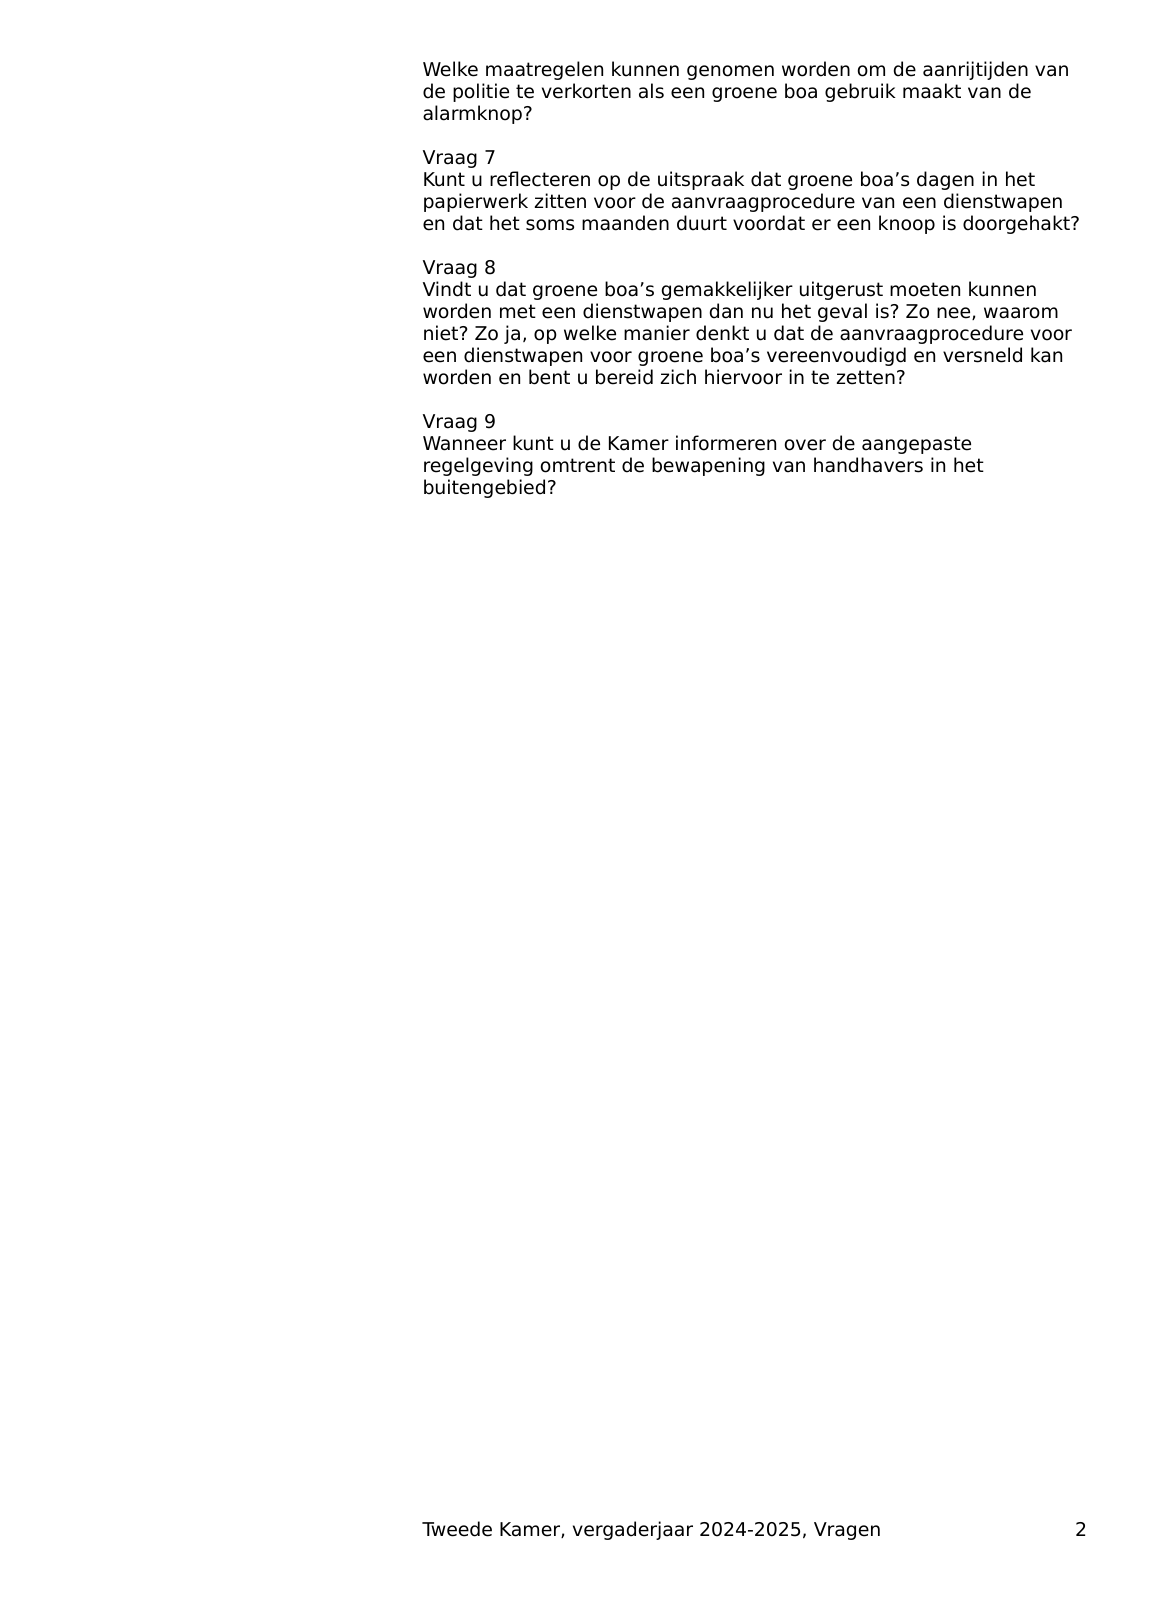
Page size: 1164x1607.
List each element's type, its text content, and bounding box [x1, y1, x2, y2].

text Vraag 9 [422, 411, 1087, 433]
text Vraag 8 [422, 257, 1087, 279]
text Kunt u reflecteren op de uitspraak dat groene boa’s dagen in het papierwerk zitten voor de aanvraagprocedure van een dienstwapen en dat het soms maanden duurt voordat er een knoop is doorgehakt? [422, 169, 1087, 235]
text Wanneer kunt u de Kamer informeren over de aangepaste regelgeving omtrent de bewapening van handhavers in het buitengebied? [422, 433, 1087, 499]
text Vindt u dat groene boa’s gemakkelijker uitgerust moeten kunnen worden met een dienstwapen dan nu het geval is? Zo nee, waarom niet? Zo ja, op welke manier denkt u dat de aanvraagprocedure voor een dienstwapen voor groene boa’s vereenvoudigd en versneld kan worden en bent u bereid zich hiervoor in te zetten? [422, 279, 1087, 389]
text Welke maatregelen kunnen genomen worden om de aanrijtijden van de politie te verkorten als een groene boa gebruik maakt van de alarmknop? [422, 59, 1087, 125]
text Vraag 7 [422, 147, 1087, 169]
